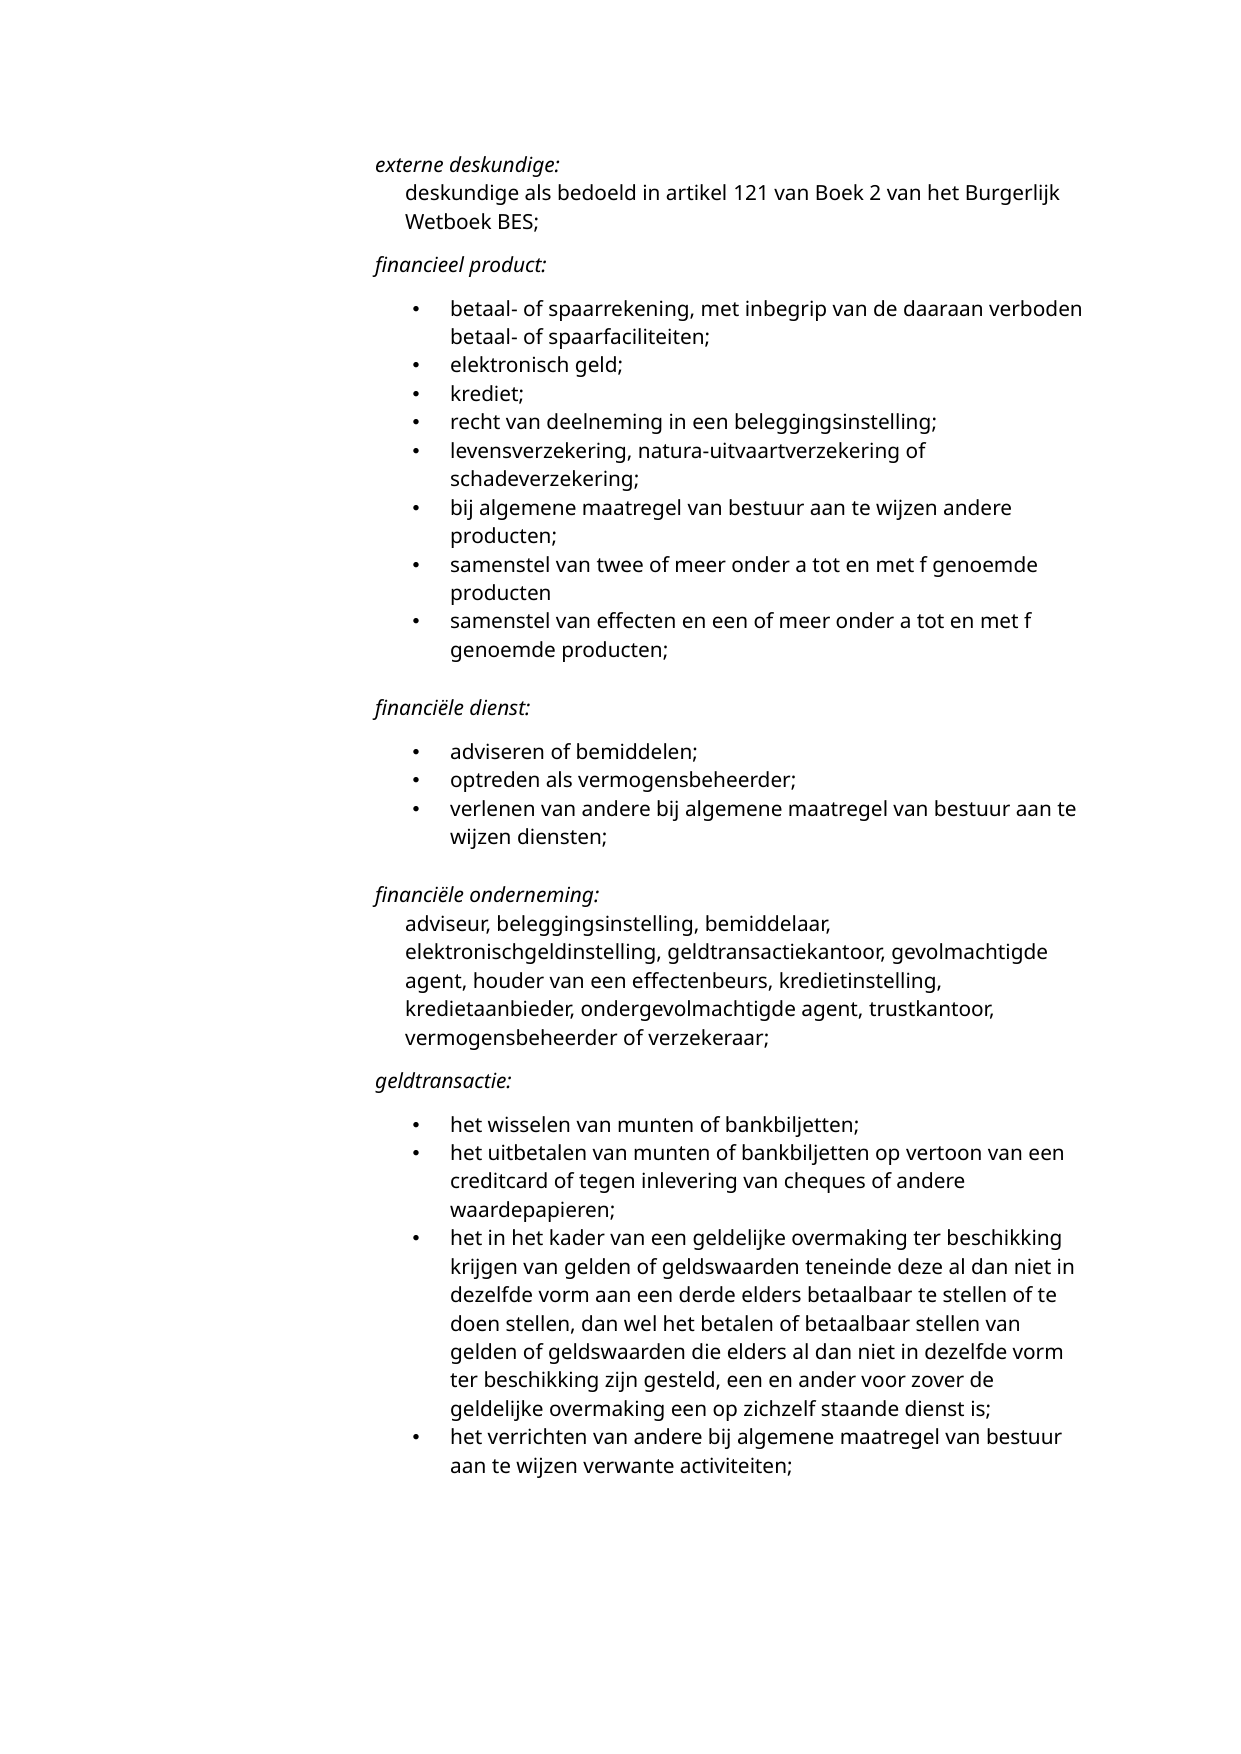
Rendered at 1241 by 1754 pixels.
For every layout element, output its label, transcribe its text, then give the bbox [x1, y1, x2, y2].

list bij algemene maatregel van bestuur aan te wijzen andere producten; [412, 493, 1090, 550]
list recht van deelneming in een beleggingsinstelling; [412, 407, 1090, 436]
text financieel product: [375, 250, 1090, 279]
text financiële onderneming: [375, 881, 1090, 909]
list samenstel van twee of meer onder a tot en met f genoemde producten [412, 550, 1090, 607]
text deskundige als bedoeld in artikel 121 van Boek 2 van het Burgerlijk Wetboek BES; [405, 178, 1090, 235]
list het wisselen van munten of bankbiljetten; [412, 1110, 1090, 1138]
list betaal- of spaarrekening, met inbegrip van de daaraan verboden betaal- of spaarfaciliteiten; [412, 294, 1090, 351]
list adviseren of bemiddelen; [412, 737, 1090, 765]
text adviseur, beleggingsinstelling, bemiddelaar, elektronischgeldinstelling, geldtransactiekantoor, gevolmachtigde agent, houder van een effectenbeurs, kredietinstelling, kredietaanbieder, ondergevolmachtigde agent, trustkantoor, vermogensbeheerder of verzekeraar; [405, 909, 1090, 1051]
text externe deskundige: [375, 150, 1090, 178]
list het in het kader van een geldelijke overmaking ter beschikking krijgen van gelden of geldswaarden teneinde deze al dan niet in dezelfde vorm aan een derde elders betaalbaar te stellen of te doen stellen, dan wel het betalen of betaalbaar stellen van gelden of geldswaarden die elders al dan niet in dezelfde vorm ter beschikking zijn gesteld, een en ander voor zover de geldelijke overmaking een op zichzelf staande dienst is; [412, 1223, 1090, 1422]
list verlenen van andere bij algemene maatregel van bestuur aan te wijzen diensten; [412, 794, 1090, 851]
list krediet; [412, 379, 1090, 407]
list het uitbetalen van munten of bankbiljetten op vertoon van een creditcard of tegen inlevering van cheques of andere waardepapieren; [412, 1138, 1090, 1223]
list het verrichten van andere bij algemene maatregel van bestuur aan te wijzen verwante activiteiten; [412, 1422, 1090, 1479]
list levensverzekering, natura-uitvaartverzekering of schadeverzekering; [412, 436, 1090, 493]
list elektronisch geld; [412, 351, 1090, 379]
text financiële dienst: [375, 693, 1090, 722]
list samenstel van effecten en een of meer onder a tot en met f genoemde producten; [412, 607, 1090, 663]
list optreden als vermogensbeheerder; [412, 765, 1090, 794]
text geldtransactie: [375, 1066, 1090, 1095]
